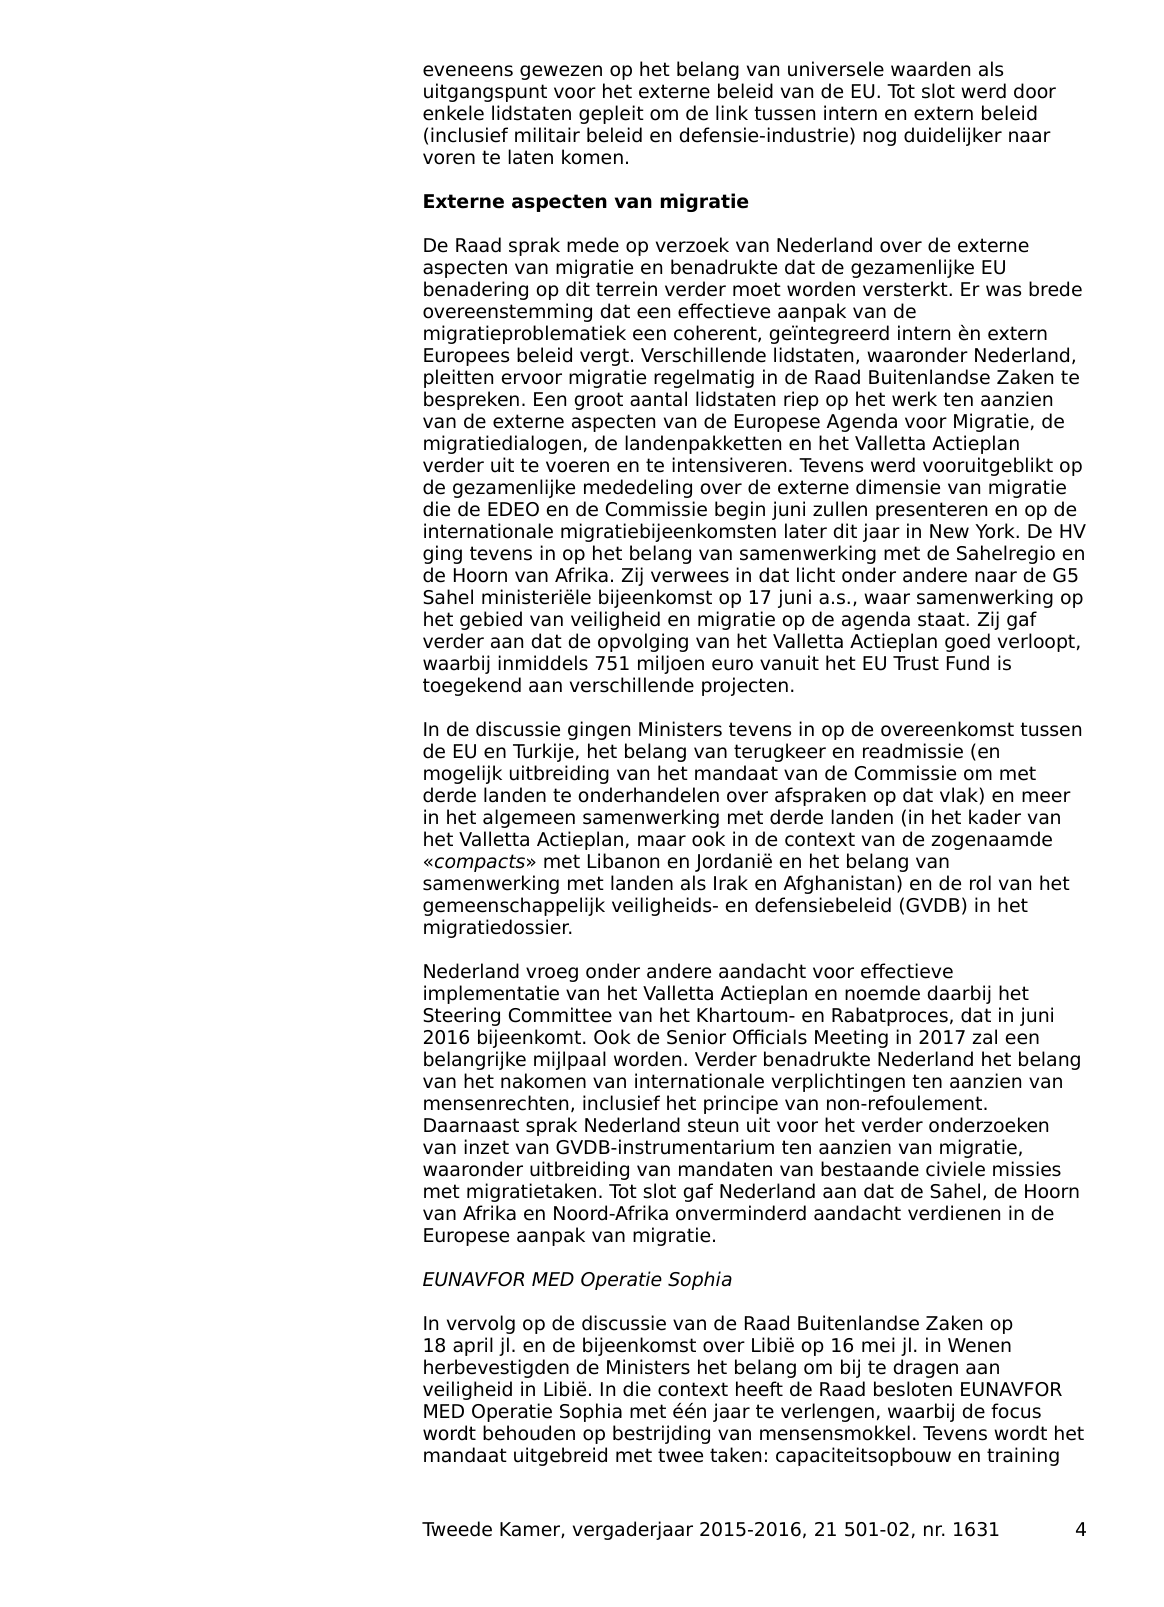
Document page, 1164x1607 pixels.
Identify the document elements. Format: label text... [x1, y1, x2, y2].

text Nederland vroeg onder andere aandacht voor effectieve implementatie van het Valletta Actieplan en noemde daarbij het Steering Committee van het Khartoum- en Rabatproces, dat in juni 2016 bijeenkomt. Ook de Senior Officials Meeting in 2017 zal een belangrijke mijlpaal worden. Verder benadrukte Nederland het belang van het nakomen van internationale verplichtingen ten aanzien van mensenrechten, inclusief het principe van non-refoulement. Daarnaast sprak Nederland steun uit voor het verder onderzoeken van inzet van GVDB-instrumentarium ten aanzien van migratie, waaronder uitbreiding van mandaten van bestaande civiele missies met migratietaken. Tot slot gaf Nederland aan dat de Sahel, de Hoorn van Afrika en Noord-Afrika onverminderd aandacht verdienen in de Europese aanpak van migratie. [422, 961, 1087, 1247]
text eveneens gewezen op het belang van universele waarden als uitgangspunt voor het externe beleid van de EU. Tot slot werd door enkele lidstaten gepleit om de link tussen intern en extern beleid (inclusief militair beleid en defensie-industrie) nog duidelijker naar voren te laten komen. [422, 59, 1087, 169]
text In de discussie gingen Ministers tevens in op de overeenkomst tussen de EU en Turkije, het belang van terugkeer en readmissie (en mogelijk uitbreiding van het mandaat van de Commissie om met derde landen te onderhandelen over afspraken op dat vlak) en meer in het algemeen samenwerking met derde landen (in het kader van het Valletta Actieplan, maar ook in de context van de zogenaamde «compacts» met Libanon en Jordanië en het belang van samenwerking met landen als Irak en Afghanistan) en de rol van het gemeenschappelijk veiligheids- en defensiebeleid (GVDB) in het migratiedossier. [422, 719, 1087, 939]
text De Raad sprak mede op verzoek van Nederland over de externe aspecten van migratie en benadrukte dat de gezamenlijke EU benadering op dit terrein verder moet worden versterkt. Er was brede overeenstemming dat een effectieve aanpak van de migratieproblematiek een coherent, geïntegreerd intern èn extern Europees beleid vergt. Verschillende lidstaten, waaronder Nederland, pleitten ervoor migratie regelmatig in de Raad Buitenlandse Zaken te bespreken. Een groot aantal lidstaten riep op het werk ten aanzien van de externe aspecten van de Europese Agenda voor Migratie, de migratiedialogen, de landenpakketten en het Valletta Actieplan verder uit te voeren en te intensiveren. Tevens werd vooruitgeblikt op de gezamenlijke mededeling over de externe dimensie van migratie die de EDEO en de Commissie begin juni zullen presenteren en op de internationale migratiebijeenkomsten later dit jaar in New York. De HV ging tevens in op het belang van samenwerking met de Sahelregio en de Hoorn van Afrika. Zij verwees in dat licht onder andere naar de G5 Sahel ministeriële bijeenkomst op 17 juni a.s., waar samenwerking op het gebied van veiligheid en migratie op de agenda staat. Zij gaf verder aan dat de opvolging van het Valletta Actieplan goed verloopt, waarbij inmiddels 751 miljoen euro vanuit het EU Trust Fund is toegekend aan verschillende projecten. [422, 235, 1087, 697]
subtitle EUNAVFOR MED Operatie Sophia [422, 1269, 1087, 1291]
text In vervolg op de discussie van de Raad Buitenlandse Zaken op 18 april jl. en de bijeenkomst over Libië op 16 mei jl. in Wenen herbevestigden de Ministers het belang om bij te dragen aan veiligheid in Libië. In die context heeft de Raad besloten EUNAVFOR MED Operatie Sophia met één jaar te verlengen, waarbij de focus wordt behouden op bestrijding van mensensmokkel. Tevens wordt het mandaat uitgebreid met twee taken: capaciteitsopbouw en training [422, 1313, 1087, 1467]
subtitle Externe aspecten van migratie [422, 191, 1087, 213]
